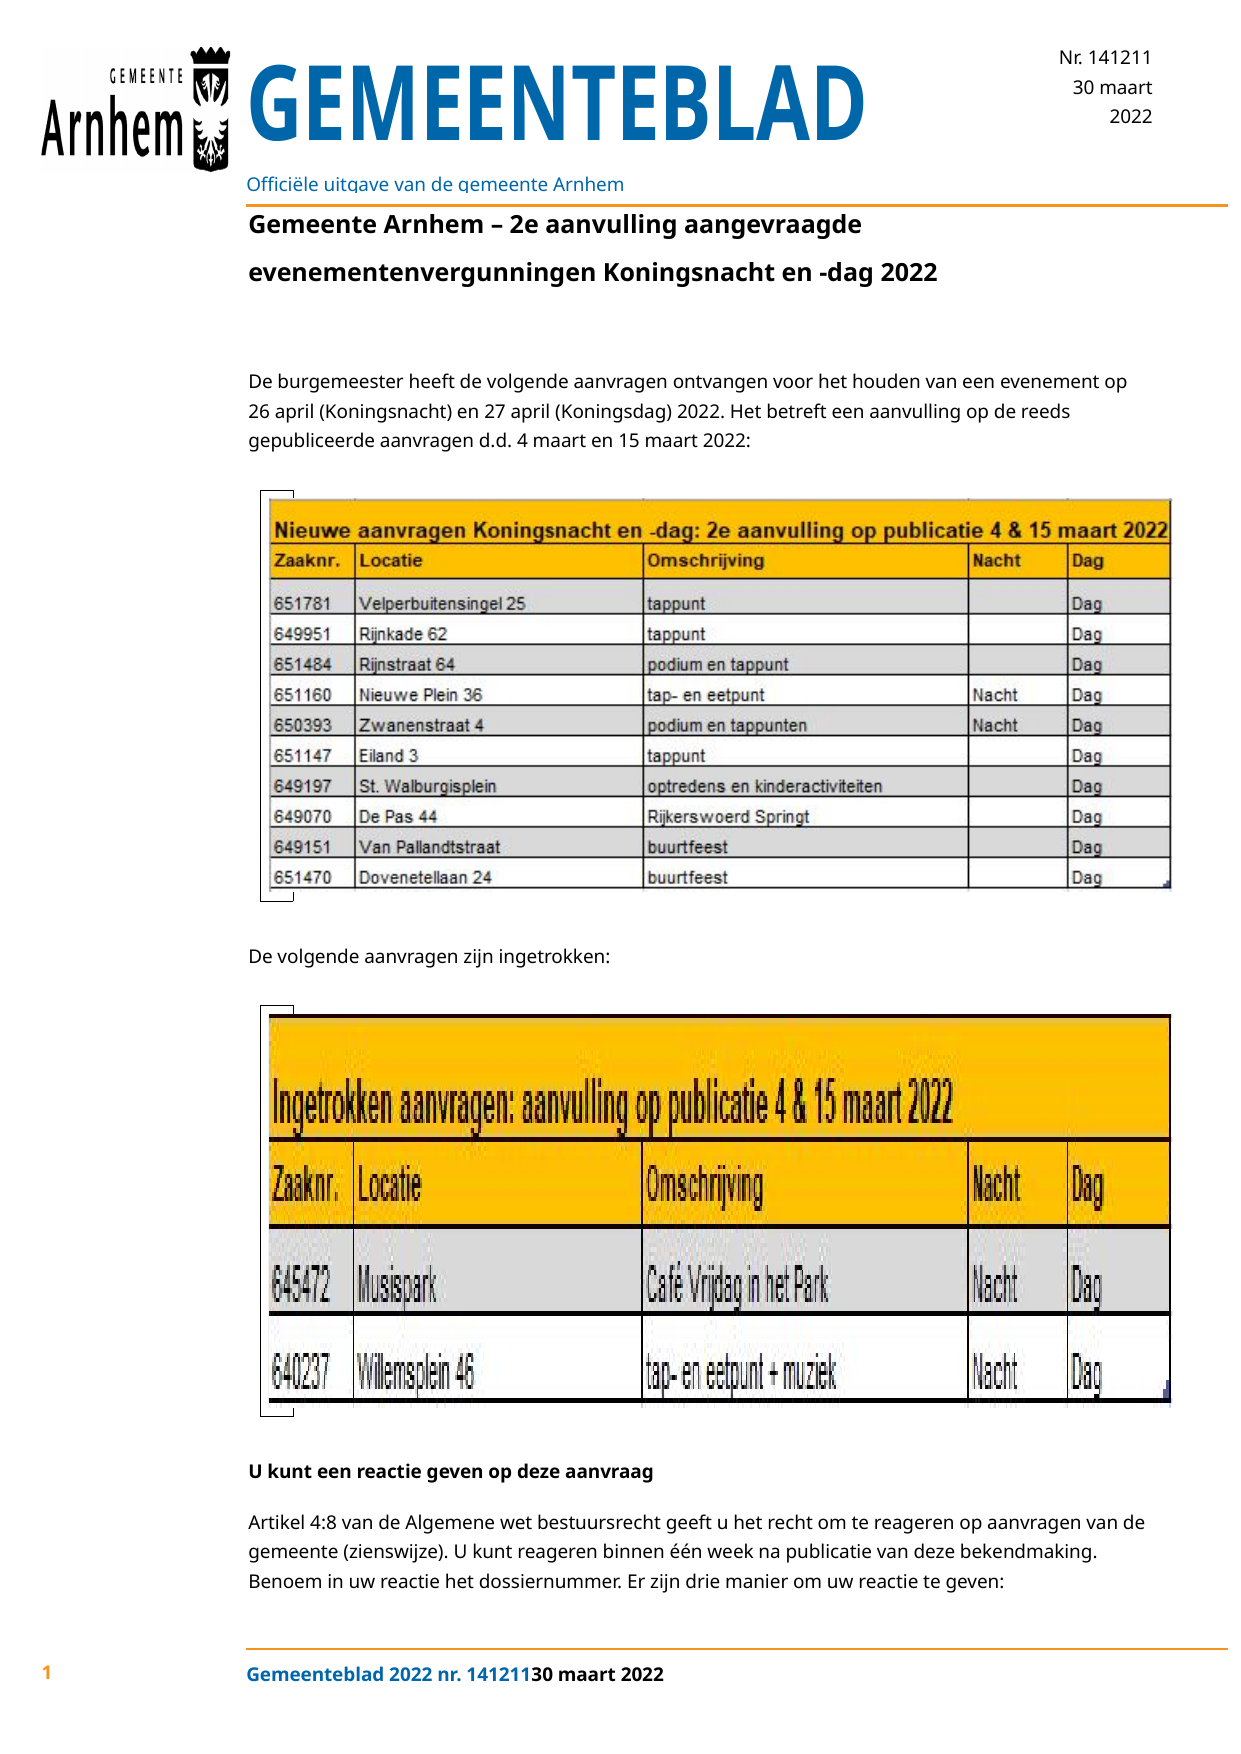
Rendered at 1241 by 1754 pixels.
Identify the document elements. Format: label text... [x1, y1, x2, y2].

text Artikel 4:8 van de Algemene wet bestuursrecht geeft u het recht om te reageren op aanvragen van de gemeente (zienswijze). U kunt reageren binnen één week na publicatie van deze bekendmaking. Benoem in uw reactie het dossiernummer. Er zijn drie manier om uw reactie te geven: [248, 1509, 1152, 1594]
picture [41, 47, 231, 172]
picture [268, 498, 1173, 892]
text De burgemeester heeft de volgende aanvragen ontvangen voor het houden van een evenement op 26 april (Koningsnacht) en 27 april (Koningsdag) 2022. Het betreft een aanvulling op de reeds gepubliceerde aanvragen d.d. 4 maart en 15 maart 2022: [248, 368, 1152, 453]
text De volgende aanvragen zijn ingetrokken: [248, 943, 1152, 969]
text U kunt een reactie geven op deze aanvraag [248, 1459, 1152, 1484]
text Gemeente Arnhem – 2e aanvulling aangevraagde evenementenvergunningen Koningsnacht en -dag 2022 [248, 207, 1152, 288]
picture [268, 1014, 1173, 1408]
